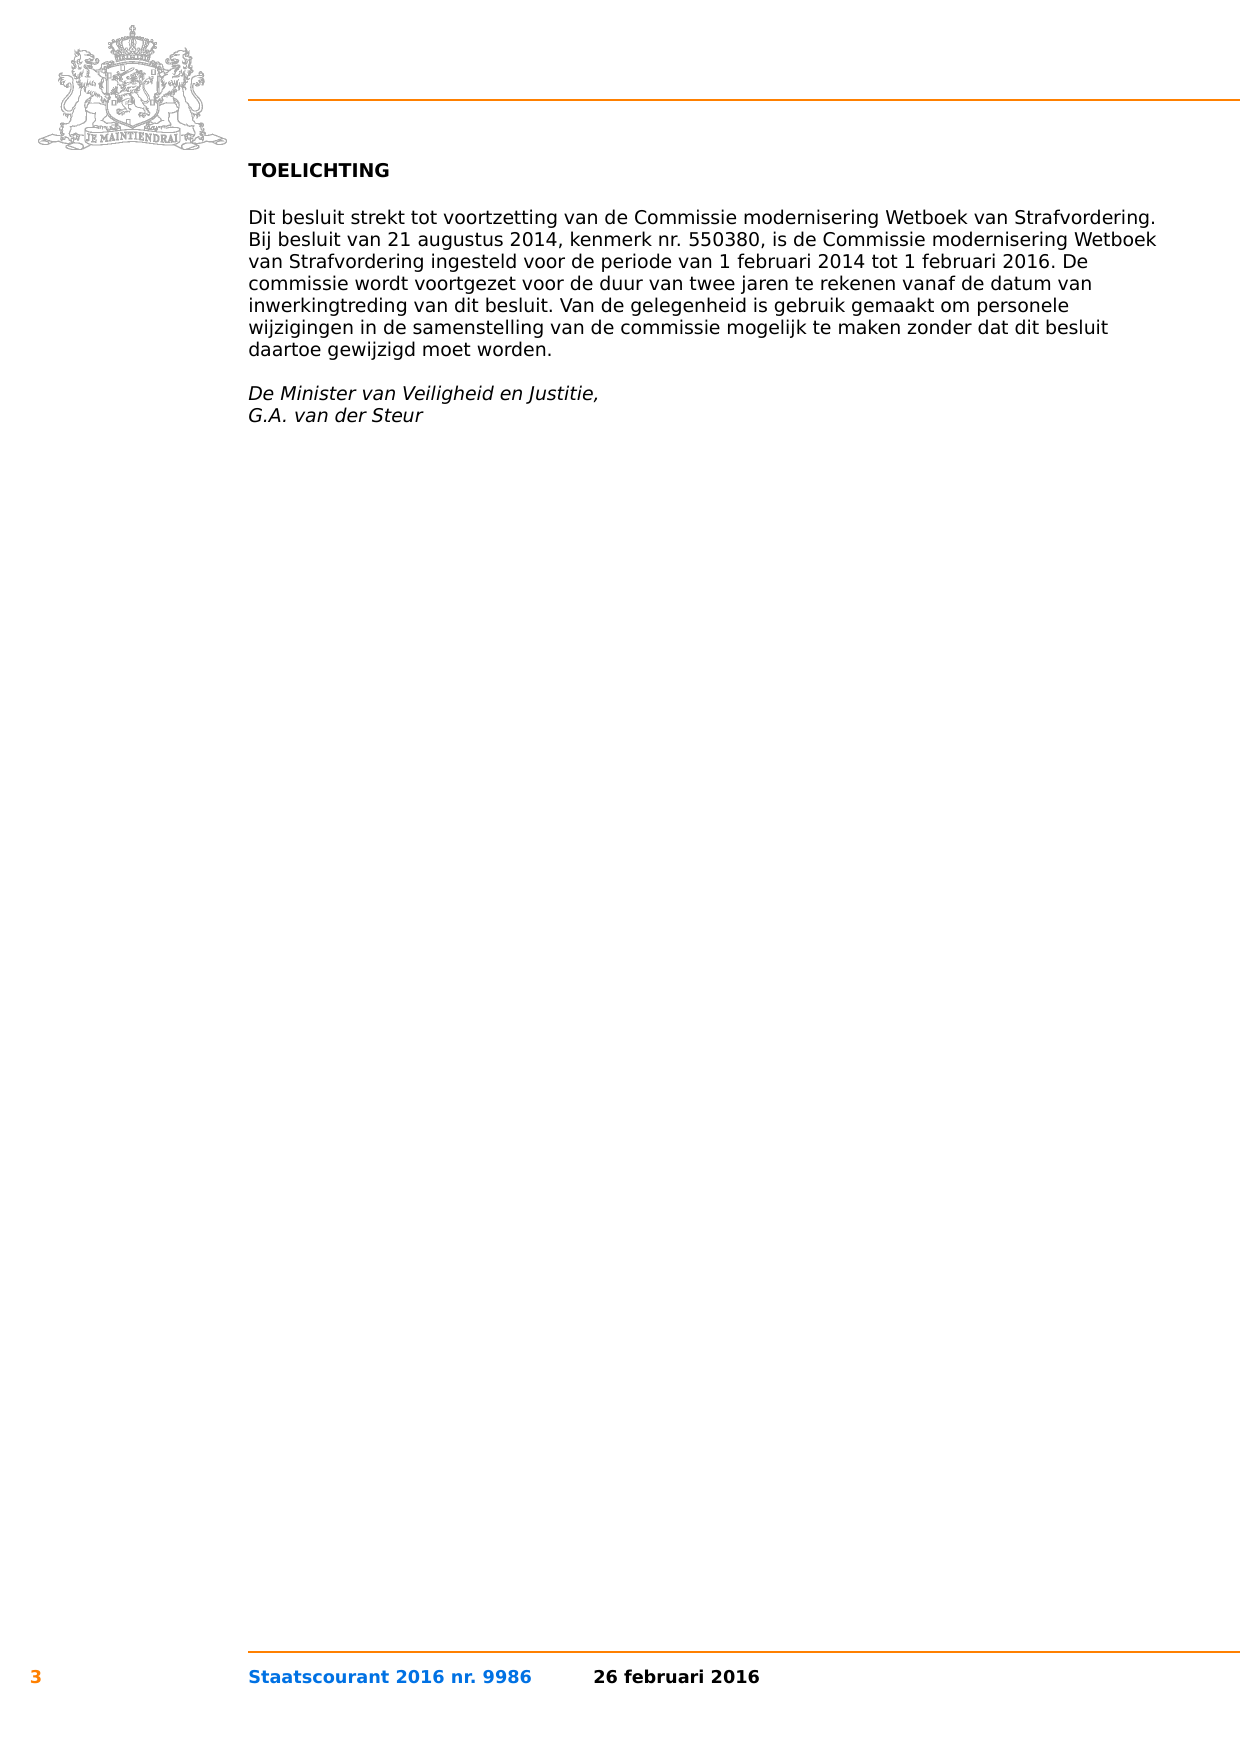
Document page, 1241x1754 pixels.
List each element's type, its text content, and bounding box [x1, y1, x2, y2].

text De Minister van Veiligheid en Justitie, G.A. van der Steur [248, 383, 1163, 427]
picture [38, 25, 227, 150]
text Dit besluit strekt tot voortzetting van de Commissie modernisering Wetboek van Strafvordering. Bij besluit van 21 augustus 2014, kenmerk nr. 550380, is de Commissie modernisering Wetboek van Strafvordering ingesteld voor de periode van 1 februari 2014 tot 1 februari 2016. De commissie wordt voortgezet voor de duur van twee jaren te rekenen vanaf de datum van inwerkingtreding van dit besluit. Van de gelegenheid is gebruik gemaakt om personele wijzigingen in de samenstelling van de commissie mogelijk te maken zonder dat dit besluit daartoe gewijzigd moet worden. [248, 207, 1163, 361]
subtitle TOELICHTING [248, 160, 1163, 182]
